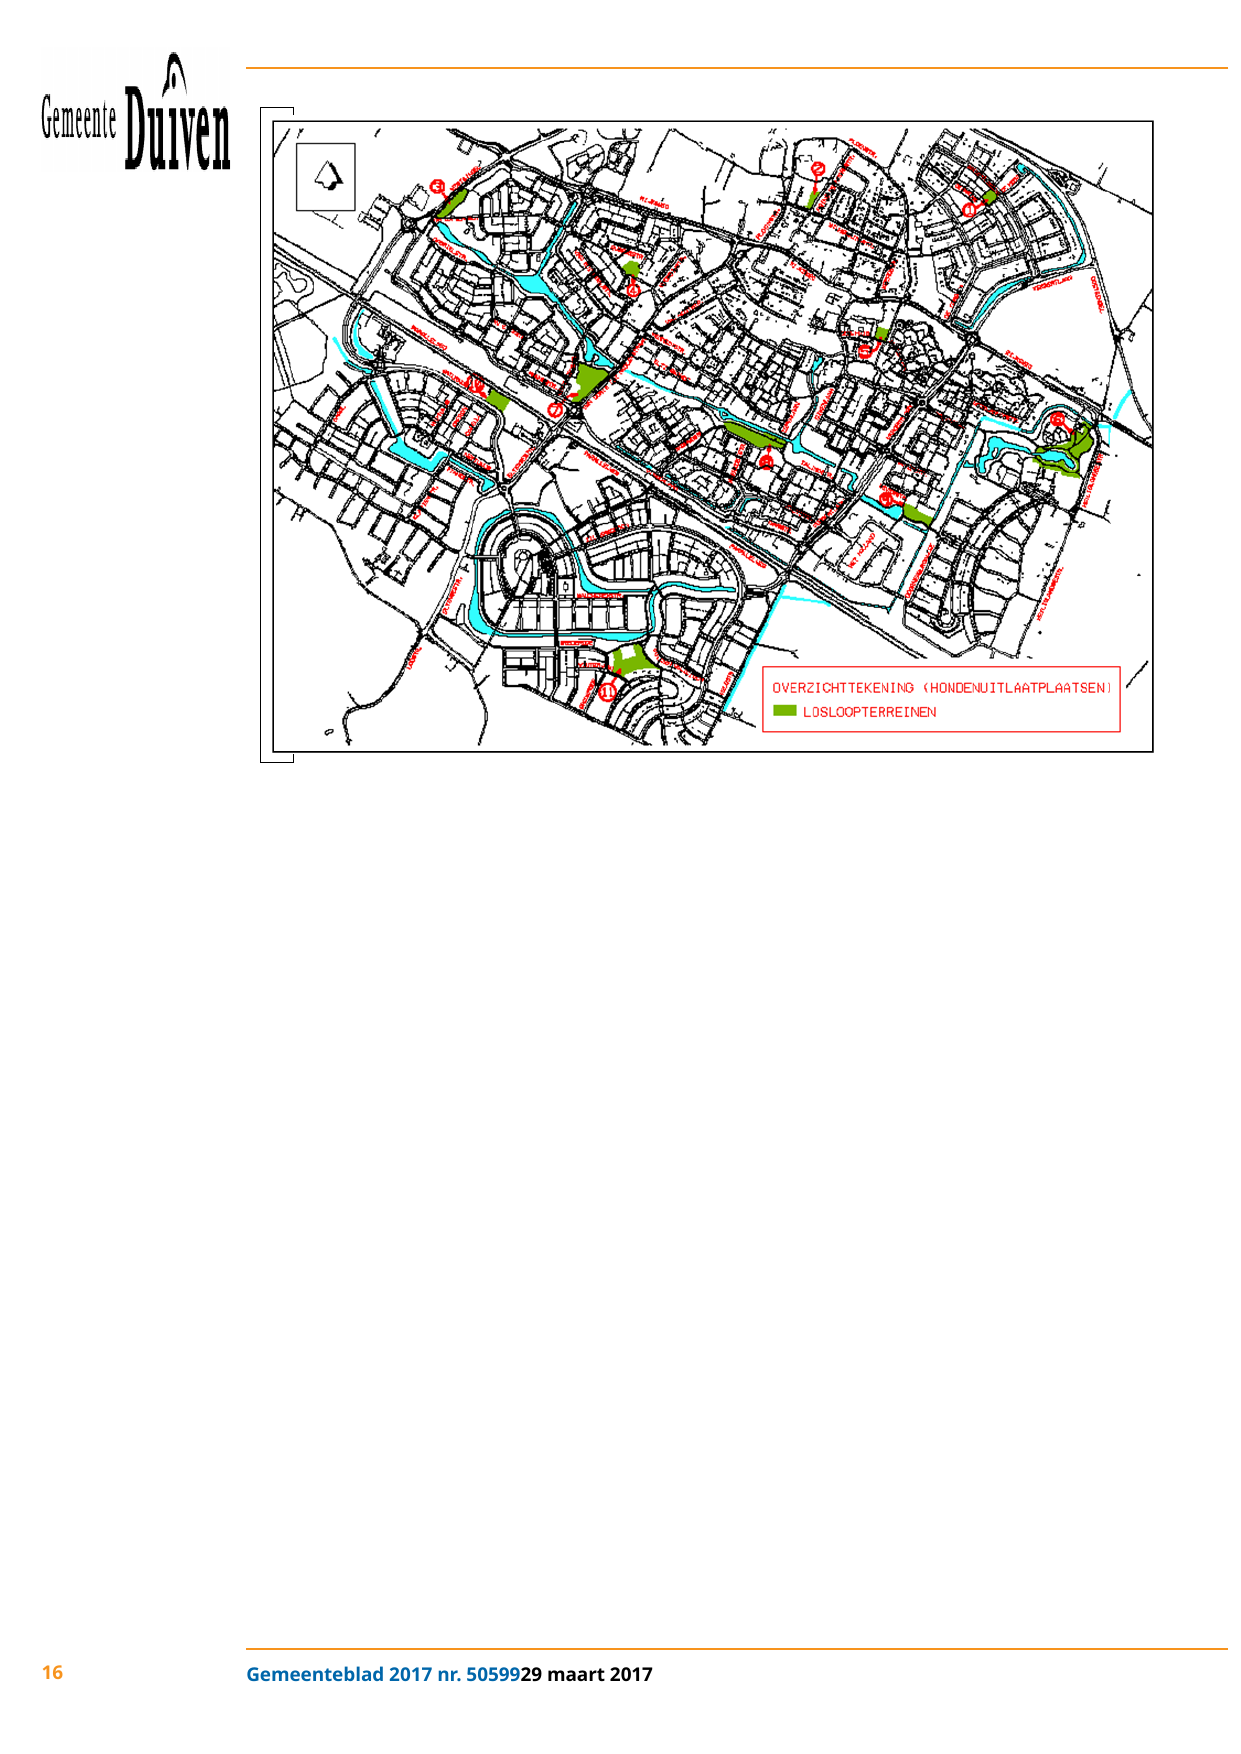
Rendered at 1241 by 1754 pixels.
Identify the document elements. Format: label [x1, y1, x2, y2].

picture [41, 47, 231, 172]
picture [268, 115, 1155, 754]
